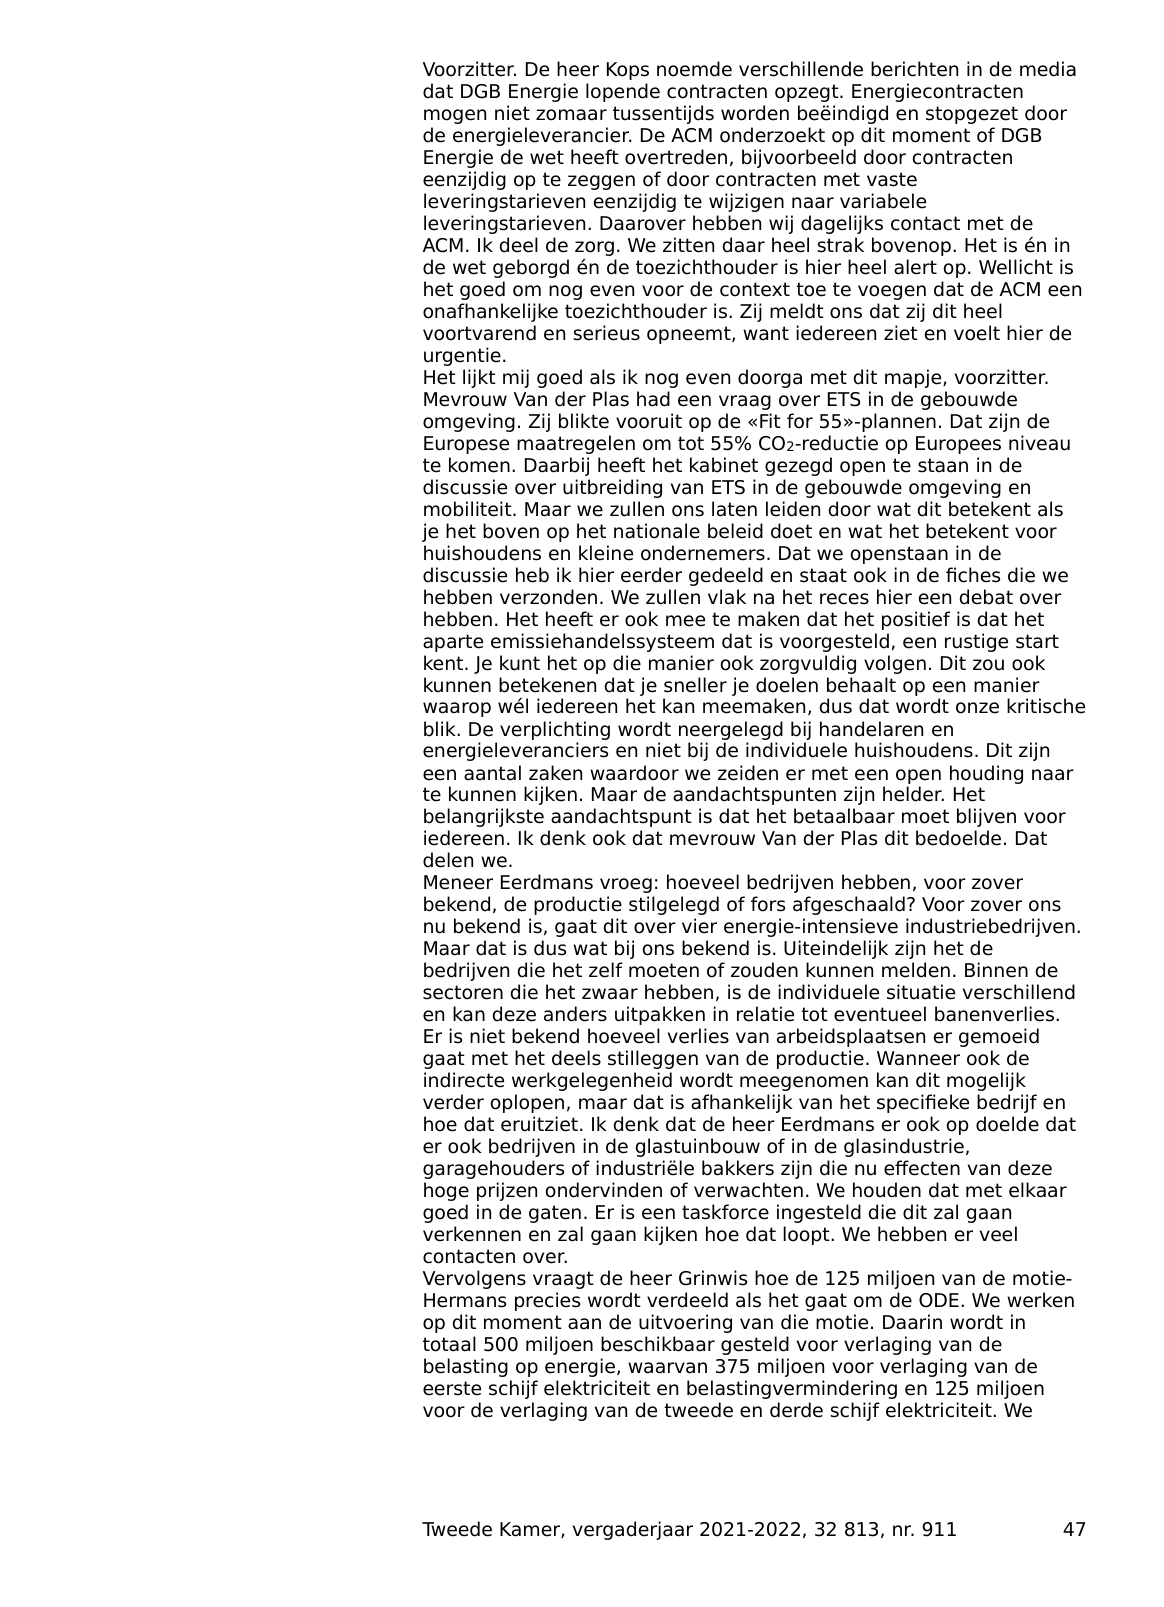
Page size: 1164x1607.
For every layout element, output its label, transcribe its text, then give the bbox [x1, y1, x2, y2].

text Voorzitter. De heer Kops noemde verschillende berichten in de media dat DGB Energie lopende contracten opzegt. Energiecontracten mogen niet zomaar tussentijds worden beëindigd en stopgezet door de energieleverancier. De ACM onderzoekt op dit moment of DGB Energie de wet heeft overtreden, bijvoorbeeld door contracten eenzijdig op te zeggen of door contracten met vaste leveringstarieven eenzijdig te wijzigen naar variabele leveringstarieven. Daarover hebben wij dagelijks contact met de ACM. Ik deel de zorg. We zitten daar heel strak bovenop. Het is én in de wet geborgd én de toezichthouder is hier heel alert op. Wellicht is het goed om nog even voor de context toe te voegen dat de ACM een onafhankelijke toezichthouder is. Zij meldt ons dat zij dit heel voortvarend en serieus opneemt, want iedereen ziet en voelt hier de urgentie. [422, 59, 1087, 367]
text Vervolgens vraagt de heer Grinwis hoe de 125 miljoen van de motie-Hermans precies wordt verdeeld als het gaat om de ODE. We werken op dit moment aan de uitvoering van die motie. Daarin wordt in totaal 500 miljoen beschikbaar gesteld voor verlaging van de belasting op energie, waarvan 375 miljoen voor verlaging van de eerste schijf elektriciteit en belastingvermindering en 125 miljoen voor de verlaging van de tweede en derde schijf elektriciteit. We [422, 1268, 1087, 1422]
text Meneer Eerdmans vroeg: hoeveel bedrijven hebben, voor zover bekend, de productie stilgelegd of fors afgeschaald? Voor zover ons nu bekend is, gaat dit over vier energie-intensieve industriebedrijven. Maar dat is dus wat bij ons bekend is. Uiteindelijk zijn het de bedrijven die het zelf moeten of zouden kunnen melden. Binnen de sectoren die het zwaar hebben, is de individuele situatie verschillend en kan deze anders uitpakken in relatie tot eventueel banenverlies. Er is niet bekend hoeveel verlies van arbeidsplaatsen er gemoeid gaat met het deels stilleggen van de productie. Wanneer ook de indirecte werkgelegenheid wordt meegenomen kan dit mogelijk verder oplopen, maar dat is afhankelijk van het specifieke bedrijf en hoe dat eruitziet. Ik denk dat de heer Eerdmans er ook op doelde dat er ook bedrijven in de glastuinbouw of in de glasindustrie, garagehouders of industriële bakkers zijn die nu effecten van deze hoge prijzen ondervinden of verwachten. We houden dat met elkaar goed in de gaten. Er is een taskforce ingesteld die dit zal gaan verkennen en zal gaan kijken hoe dat loopt. We hebben er veel contacten over. [422, 872, 1087, 1268]
text Het lijkt mij goed als ik nog even doorga met dit mapje, voorzitter. Mevrouw Van der Plas had een vraag over ETS in de gebouwde omgeving. Zij blikte vooruit op de «Fit for 55»-plannen. Dat zijn de Europese maatregelen om tot 55% CO2-reductie op Europees niveau te komen. Daarbij heeft het kabinet gezegd open te staan in de discussie over uitbreiding van ETS in de gebouwde omgeving en mobiliteit. Maar we zullen ons laten leiden door wat dit betekent als je het boven op het nationale beleid doet en wat het betekent voor huishoudens en kleine ondernemers. Dat we openstaan in de discussie heb ik hier eerder gedeeld en staat ook in de fiches die we hebben verzonden. We zullen vlak na het reces hier een debat over hebben. Het heeft er ook mee te maken dat het positief is dat het aparte emissiehandelssysteem dat is voorgesteld, een rustige start kent. Je kunt het op die manier ook zorgvuldig volgen. Dit zou ook kunnen betekenen dat je sneller je doelen behaalt op een manier waarop wél iedereen het kan meemaken, dus dat wordt onze kritische blik. De verplichting wordt neergelegd bij handelaren en energieleveranciers en niet bij de individuele huishoudens. Dit zijn een aantal zaken waardoor we zeiden er met een open houding naar te kunnen kijken. Maar de aandachtspunten zijn helder. Het belangrijkste aandachtspunt is dat het betaalbaar moet blijven voor iedereen. Ik denk ook dat mevrouw Van der Plas dit bedoelde. Dat delen we. [422, 367, 1087, 872]
